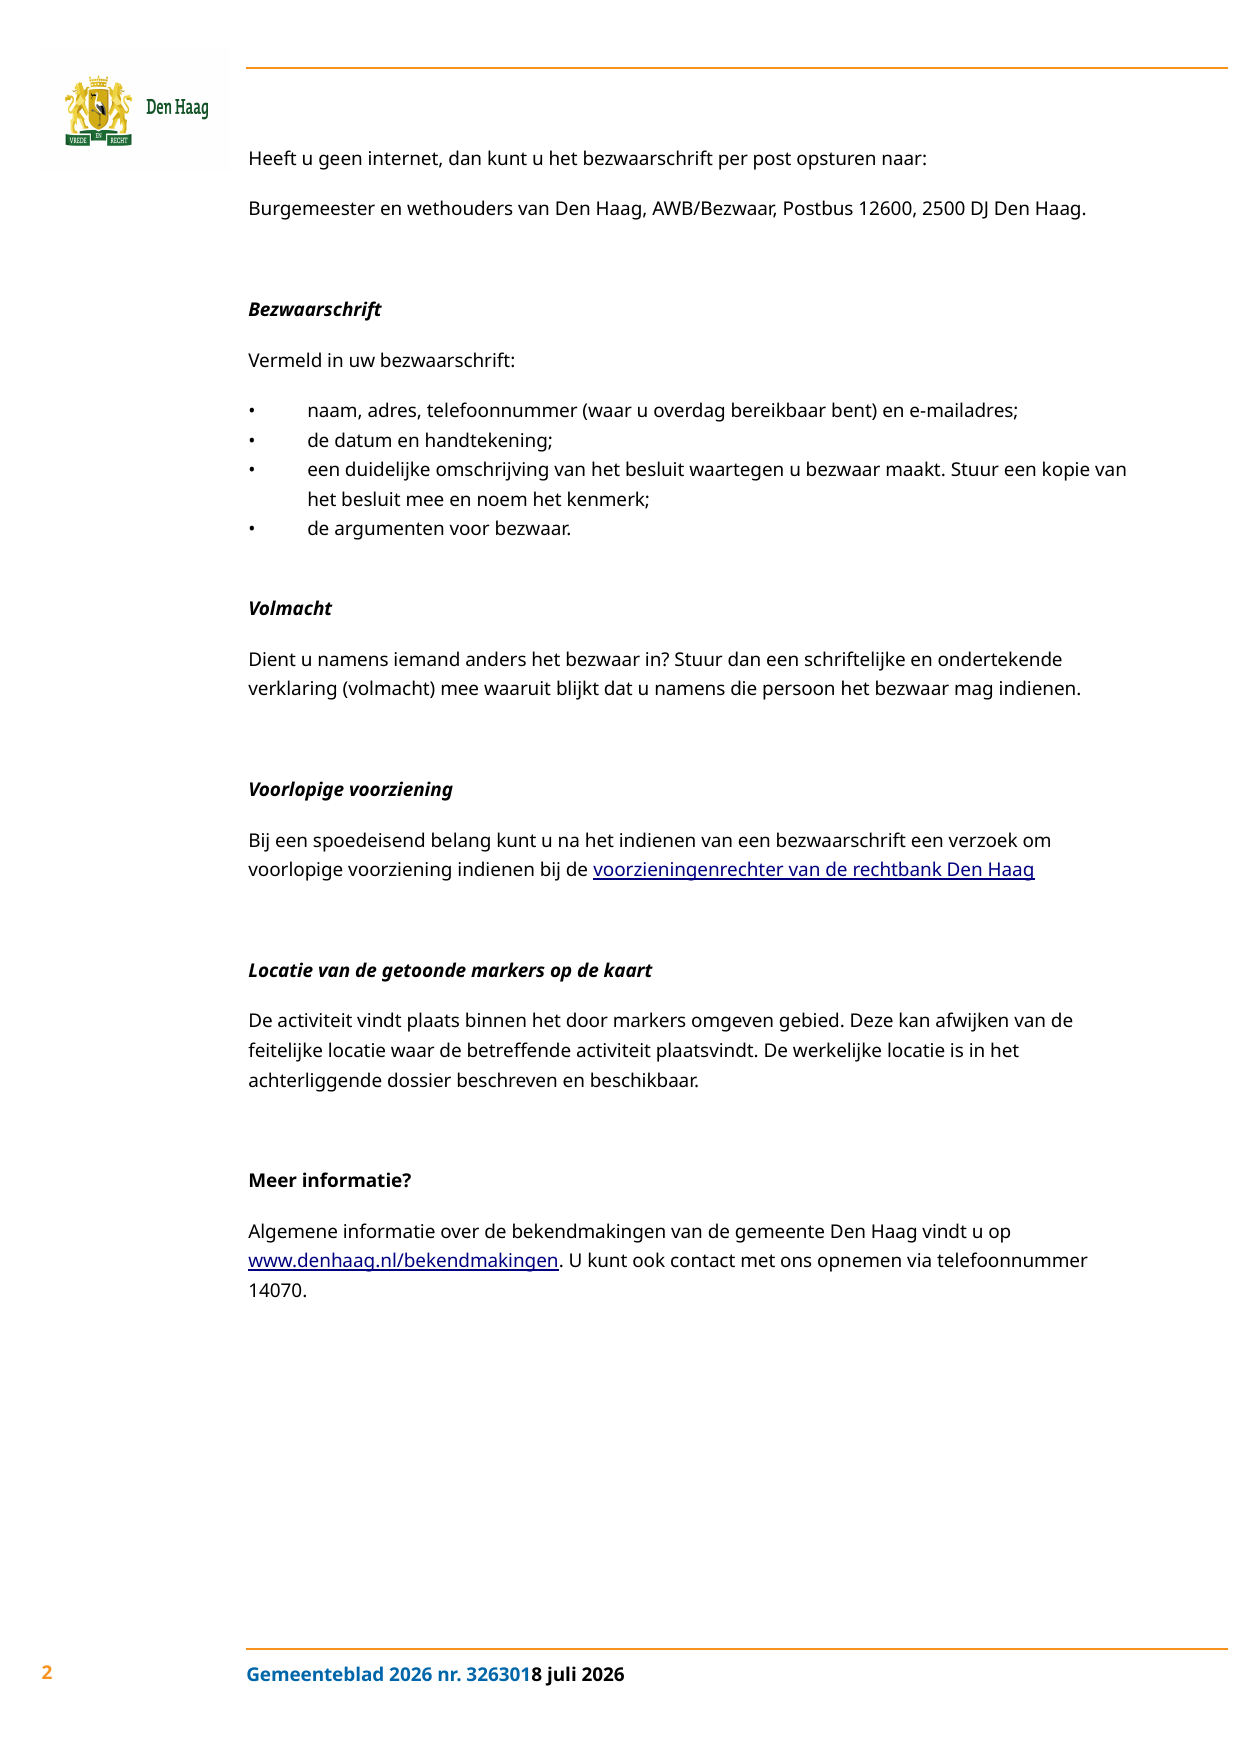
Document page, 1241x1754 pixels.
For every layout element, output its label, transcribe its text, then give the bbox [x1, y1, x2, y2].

text Volmacht [248, 596, 1152, 621]
text Bij een spoedeisend belang kunt u na het indienen van een bezwaarschrift een verzoek om voorlopige voorziening indienen bij de voorzieningenrechter van de rechtbank Den Haag [248, 827, 1152, 882]
text Locatie van de getoonde markers op de kaart [248, 957, 1152, 983]
list de argumenten voor bezwaar. [248, 516, 1152, 541]
list naam, adres, telefoonnummer (waar u overdag bereikbaar bent) en e-mailadres; [248, 397, 1152, 423]
text Bezwaarschrift [248, 296, 1152, 322]
list de datum en handtekening; [248, 427, 1152, 453]
list een duidelijke omschrijving van het besluit waartegen u bezwaar maakt. Stuur een kopie van het besluit mee en noem het kenmerk; [248, 456, 1152, 512]
text Voorlopige voorziening [248, 776, 1152, 802]
text Burgemeester en wethouders van Den Haag, AWB/Bezwaar, Postbus 12600, 2500 DJ Den Haag. [248, 196, 1152, 221]
text Dient u namens iemand anders het bezwaar in? Stuur dan een schriftelijke en ondertekende verklaring (volmacht) mee waaruit blijkt dat u namens die persoon het bezwaar mag indienen. [248, 646, 1152, 701]
text Meer informatie? [248, 1168, 1152, 1193]
text De activiteit vindt plaats binnen het door markers omgeven gebied. Deze kan afwijken van de feitelijke locatie waar de betreffende activiteit plaatsvindt. De werkelijke locatie is in het achterliggende dossier beschreven en beschikbaar. [248, 1008, 1152, 1093]
picture [41, 47, 231, 172]
text Vermeld in uw bezwaarschrift: [248, 347, 1152, 373]
text Algemene informatie over de bekendmakingen van de gemeente Den Haag vindt u op www.denhaag.nl/bekendmakingen. U kunt ook contact met ons opnemen via telefoonnummer 14070. [248, 1218, 1152, 1303]
text Heeft u geen internet, dan kunt u het bezwaarschrift per post opsturen naar: [248, 145, 1152, 171]
